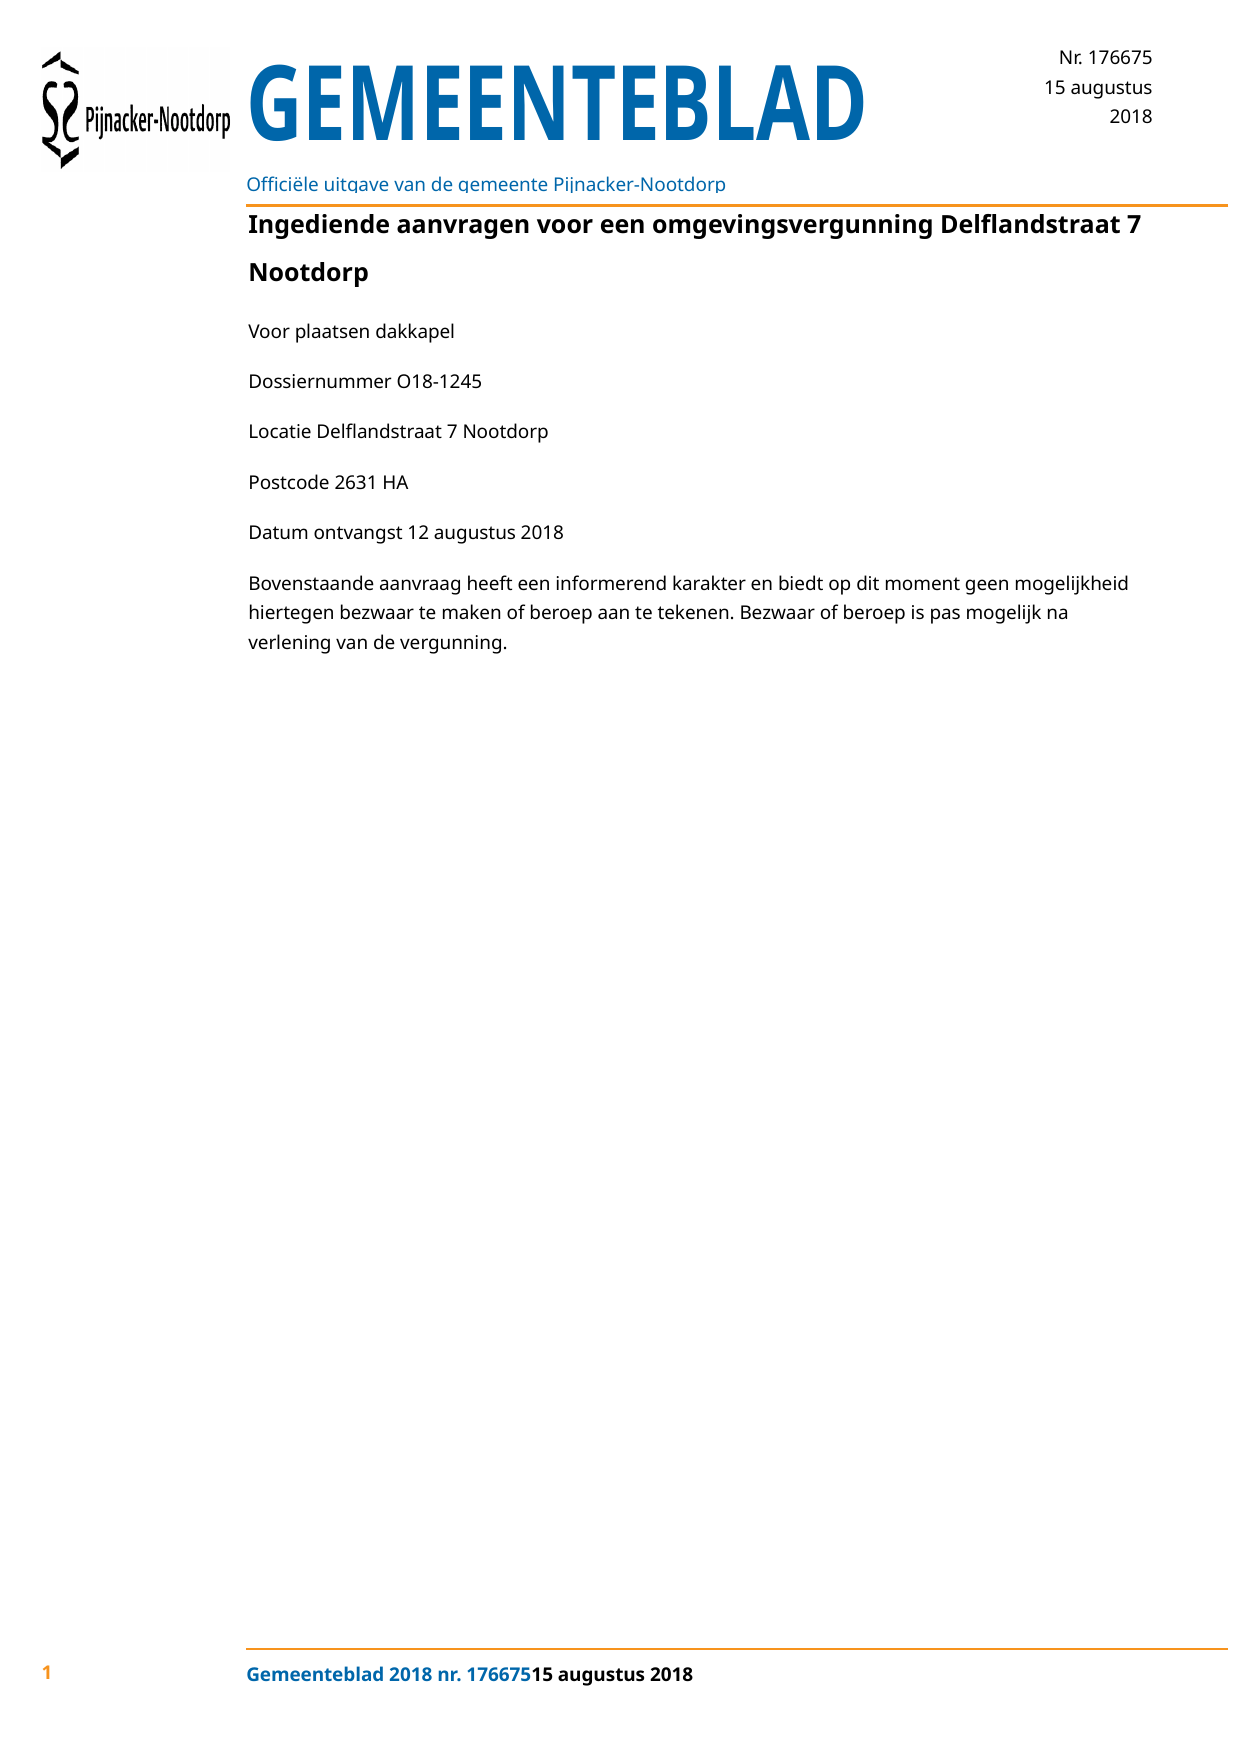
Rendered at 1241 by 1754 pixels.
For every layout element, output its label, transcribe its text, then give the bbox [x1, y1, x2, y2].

text Datum ontvangst 12 augustus 2018 [248, 519, 1152, 545]
text Locatie Delflandstraat 7 Nootdorp [248, 419, 1152, 444]
text Postcode 2631 HA [248, 469, 1152, 495]
text Voor plaatsen dakkapel [248, 318, 1152, 344]
picture [41, 47, 231, 172]
text Ingediende aanvragen voor een omgevingsvergunning Delflandstraat 7 Nootdorp [248, 207, 1152, 288]
text Bovenstaande aanvraag heeft een informerend karakter en biedt op dit moment geen mogelijkheid hiertegen bezwaar te maken of beroep aan te tekenen. Bezwaar of beroep is pas mogelijk na verlening van de vergunning. [248, 570, 1152, 655]
text Dossiernummer O18-1245 [248, 368, 1152, 394]
